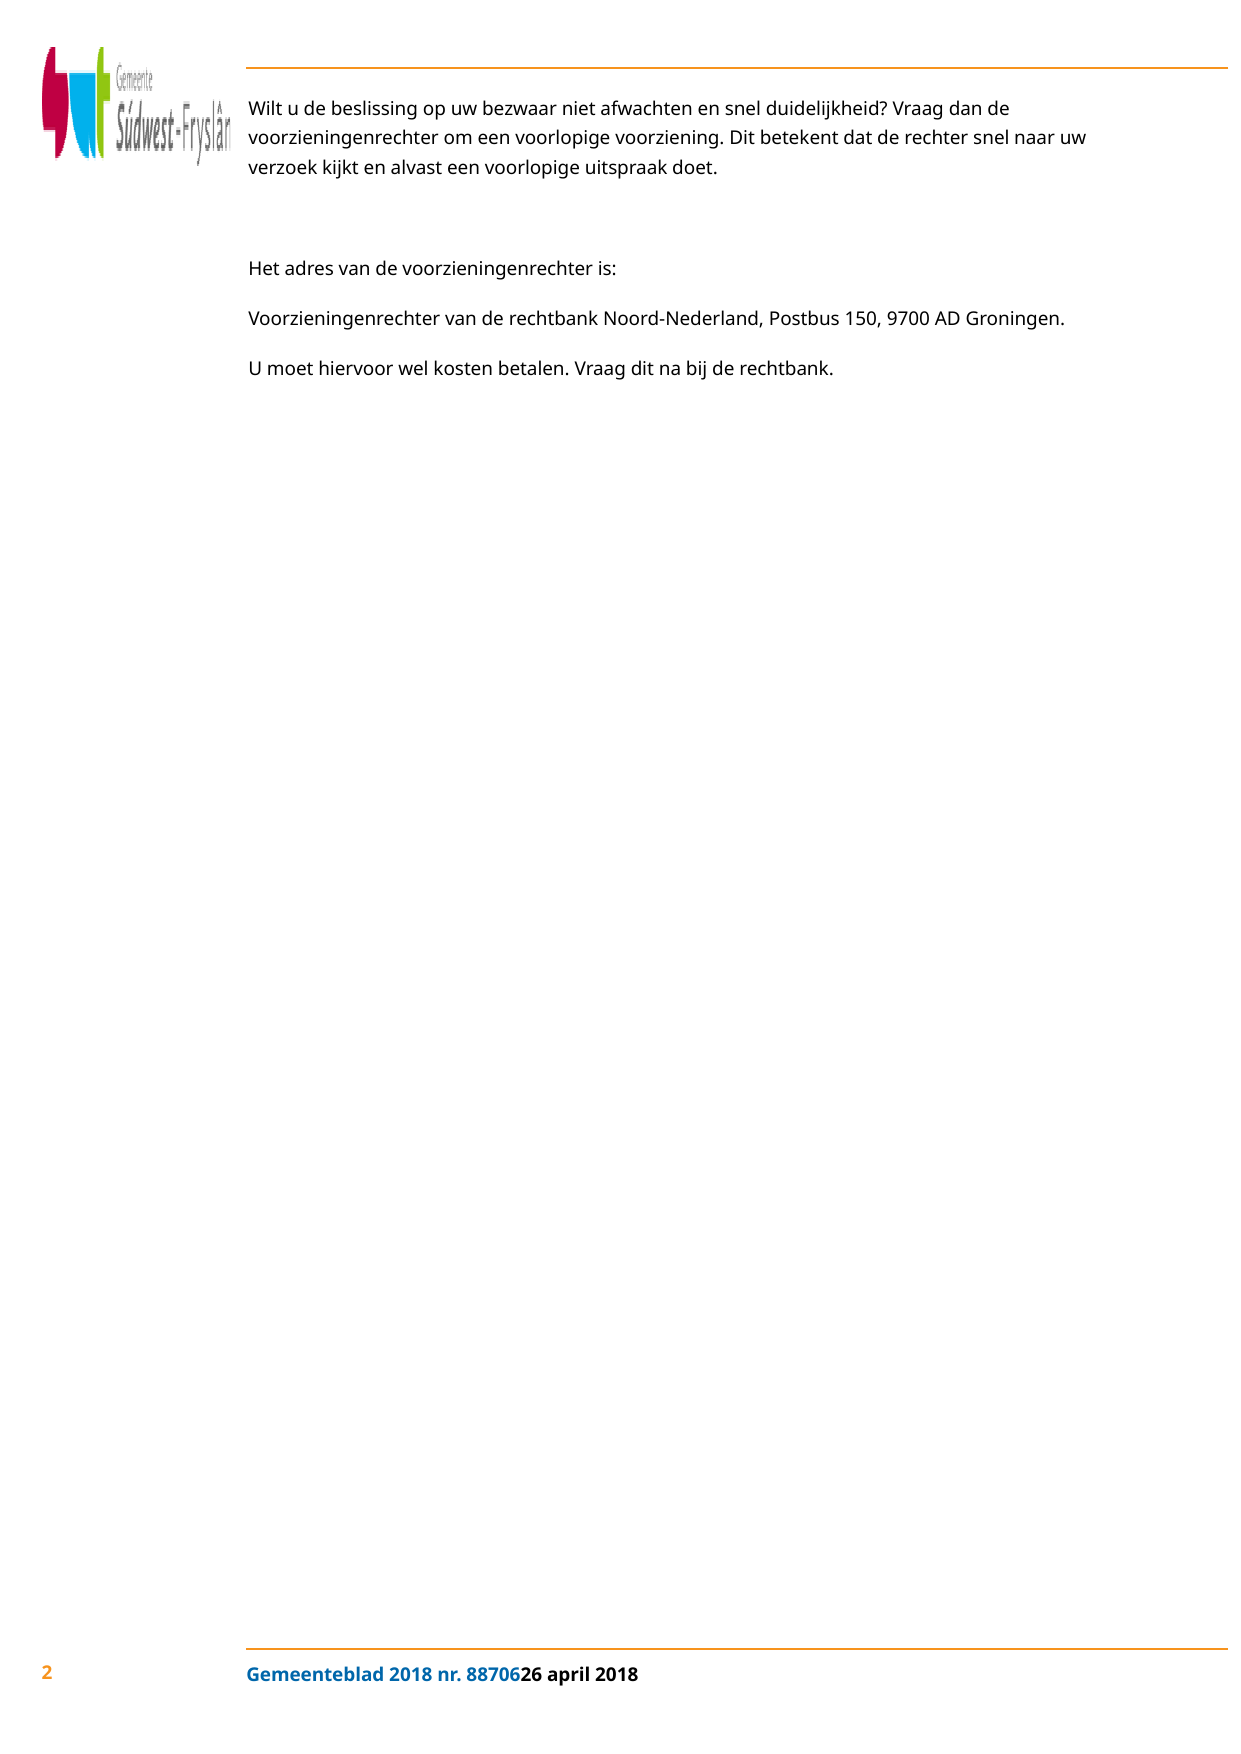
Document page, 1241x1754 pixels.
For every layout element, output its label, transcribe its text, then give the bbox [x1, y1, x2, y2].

text Wilt u de beslissing op uw bezwaar niet afwachten en snel duidelijkheid? Vraag dan de voorzieningenrechter om een voorlopige voorziening. Dit betekent dat de rechter snel naar uw verzoek kijkt en alvast een voorlopige uitspraak doet. [248, 95, 1152, 180]
picture [41, 47, 231, 172]
text Voorzieningenrechter van de rechtbank Noord-Nederland, Postbus 150, 9700 AD Groningen. [248, 305, 1152, 331]
text Het adres van de voorzieningenrechter is: [248, 255, 1152, 281]
text U moet hiervoor wel kosten betalen. Vraag dit na bij de rechtbank. [248, 356, 1152, 381]
